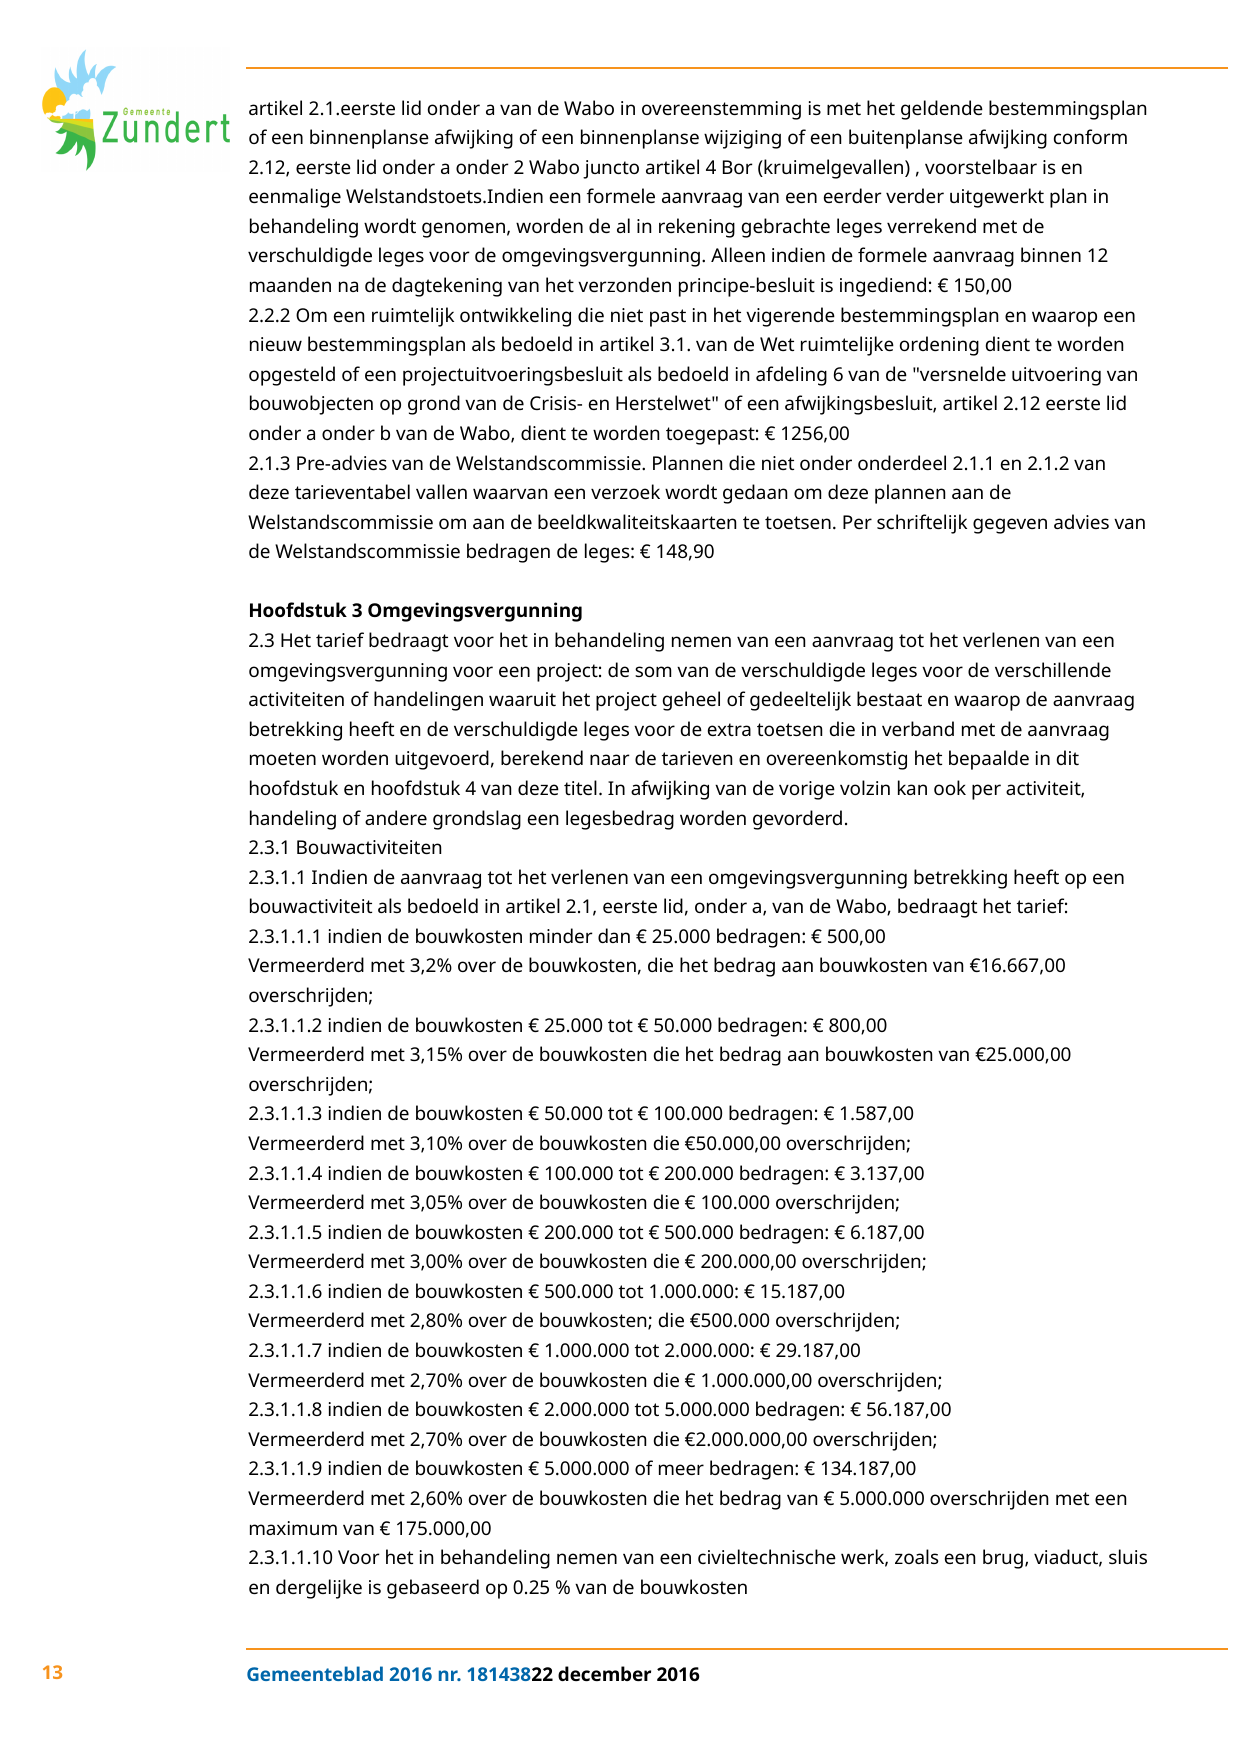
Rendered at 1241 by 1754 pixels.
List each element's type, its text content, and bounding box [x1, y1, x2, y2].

text 2.3.1.1.1 indien de bouwkosten minder dan € 25.000 bedragen: € 500,00 [248, 923, 1152, 949]
text 2.3 Het tarief bedraagt voor het in behandeling nemen van een aanvraag tot het verlenen van een omgevingsvergunning voor een project: de som van de verschuldigde leges voor de verschillende activiteiten of handelingen waaruit het project geheel of gedeeltelijk bestaat en waarop de aanvraag betrekking heeft en de verschuldigde leges voor de extra toetsen die in verband met de aanvraag moeten worden uitgevoerd, berekend naar de tarieven en overeenkomstig het bepaalde in dit hoofdstuk en hoofdstuk 4 van deze titel. In afwijking van de vorige volzin kan ook per activiteit, handeling of andere grondslag een legesbedrag worden gevorderd. [248, 627, 1152, 831]
text 2.3.1.1.2 indien de bouwkosten € 25.000 tot € 50.000 bedragen: € 800,00 [248, 1012, 1152, 1038]
text 2.1.3 Pre-advies van de Welstandscommissie. Plannen die niet onder onderdeel 2.1.1 en 2.1.2 van deze tarieventabel vallen waarvan een verzoek wordt gedaan om deze plannen aan de Welstandscommissie om aan de beeldkwaliteitskaarten te toetsen. Per schriftelijk gegeven advies van de Welstandscommissie bedragen de leges: € 148,90 [248, 450, 1152, 564]
text 2.3.1 Bouwactiviteiten [248, 834, 1152, 860]
text Vermeerderd met 3,10% over de bouwkosten die €50.000,00 overschrijden; [248, 1130, 1152, 1156]
text Vermeerderd met 2,70% over de bouwkosten die € 1.000.000,00 overschrijden; [248, 1367, 1152, 1393]
text 2.3.1.1.9 indien de bouwkosten € 5.000.000 of meer bedragen: € 134.187,00 [248, 1456, 1152, 1481]
text Vermeerderd met 3,2% over de bouwkosten, die het bedrag aan bouwkosten van €16.667,00 overschrijden; [248, 953, 1152, 1008]
text 2.3.1.1.3 indien de bouwkosten € 50.000 tot € 100.000 bedragen: € 1.587,00 [248, 1101, 1152, 1126]
picture [41, 47, 231, 172]
text Vermeerderd met 2,70% over de bouwkosten die €2.000.000,00 overschrijden; [248, 1426, 1152, 1452]
text 2.3.1.1.8 indien de bouwkosten € 2.000.000 tot 5.000.000 bedragen: € 56.187,00 [248, 1396, 1152, 1422]
text 2.3.1.1.5 indien de bouwkosten € 200.000 tot € 500.000 bedragen: € 6.187,00 [248, 1219, 1152, 1245]
text artikel 2.1.eerste lid onder a van de Wabo in overeenstemming is met het geldende bestemmingsplan of een binnenplanse afwijking of een binnenplanse wijziging of een buitenplanse afwijking conform 2.12, eerste lid onder a onder 2 Wabo juncto artikel 4 Bor (kruimelgevallen) , voorstelbaar is en eenmalige Welstandstoets.Indien een formele aanvraag van een eerder verder uitgewerkt plan in behandeling wordt genomen, worden de al in rekening gebrachte leges verrekend met de verschuldigde leges voor de omgevingsvergunning. Alleen indien de formele aanvraag binnen 12 maanden na de dagtekening van het verzonden principe-besluit is ingediend: € 150,00 [248, 95, 1152, 298]
text 2.3.1.1 Indien de aanvraag tot het verlenen van een omgevingsvergunning betrekking heeft op een bouwactiviteit als bedoeld in artikel 2.1, eerste lid, onder a, van de Wabo, bedraagt het tarief: [248, 864, 1152, 919]
text 2.3.1.1.10 Voor het in behandeling nemen van een civieltechnische werk, zoals een brug, viaduct, sluis en dergelijke is gebaseerd op 0.25 % van de bouwkosten [248, 1544, 1152, 1600]
text Vermeerderd met 2,80% over de bouwkosten; die €500.000 overschrijden; [248, 1308, 1152, 1333]
text Vermeerderd met 3,15% over de bouwkosten die het bedrag aan bouwkosten van €25.000,00 overschrijden; [248, 1041, 1152, 1097]
text Vermeerderd met 2,60% over de bouwkosten die het bedrag van € 5.000.000 overschrijden met een maximum van € 175.000,00 [248, 1485, 1152, 1541]
text Vermeerderd met 3,05% over de bouwkosten die € 100.000 overschrijden; [248, 1189, 1152, 1215]
text Vermeerderd met 3,00% over de bouwkosten die € 200.000,00 overschrijden; [248, 1248, 1152, 1274]
text Hoofdstuk 3 Omgevingsvergunning [248, 598, 1152, 623]
text 2.3.1.1.7 indien de bouwkosten € 1.000.000 tot 2.000.000: € 29.187,00 [248, 1337, 1152, 1363]
text 2.2.2 Om een ruimtelijk ontwikkeling die niet past in het vigerende bestemmingsplan en waarop een nieuw bestemmingsplan als bedoeld in artikel 3.1. van de Wet ruimtelijke ordening dient te worden opgesteld of een projectuitvoeringsbesluit als bedoeld in afdeling 6 van de "versnelde uitvoering van bouwobjecten op grond van de Crisis- en Herstelwet" of een afwijkingsbesluit, artikel 2.12 eerste lid onder a onder b van de Wabo, dient te worden toegepast: € 1256,00 [248, 302, 1152, 446]
text 2.3.1.1.4 indien de bouwkosten € 100.000 tot € 200.000 bedragen: € 3.137,00 [248, 1160, 1152, 1186]
text 2.3.1.1.6 indien de bouwkosten € 500.000 tot 1.000.000: € 15.187,00 [248, 1278, 1152, 1304]
